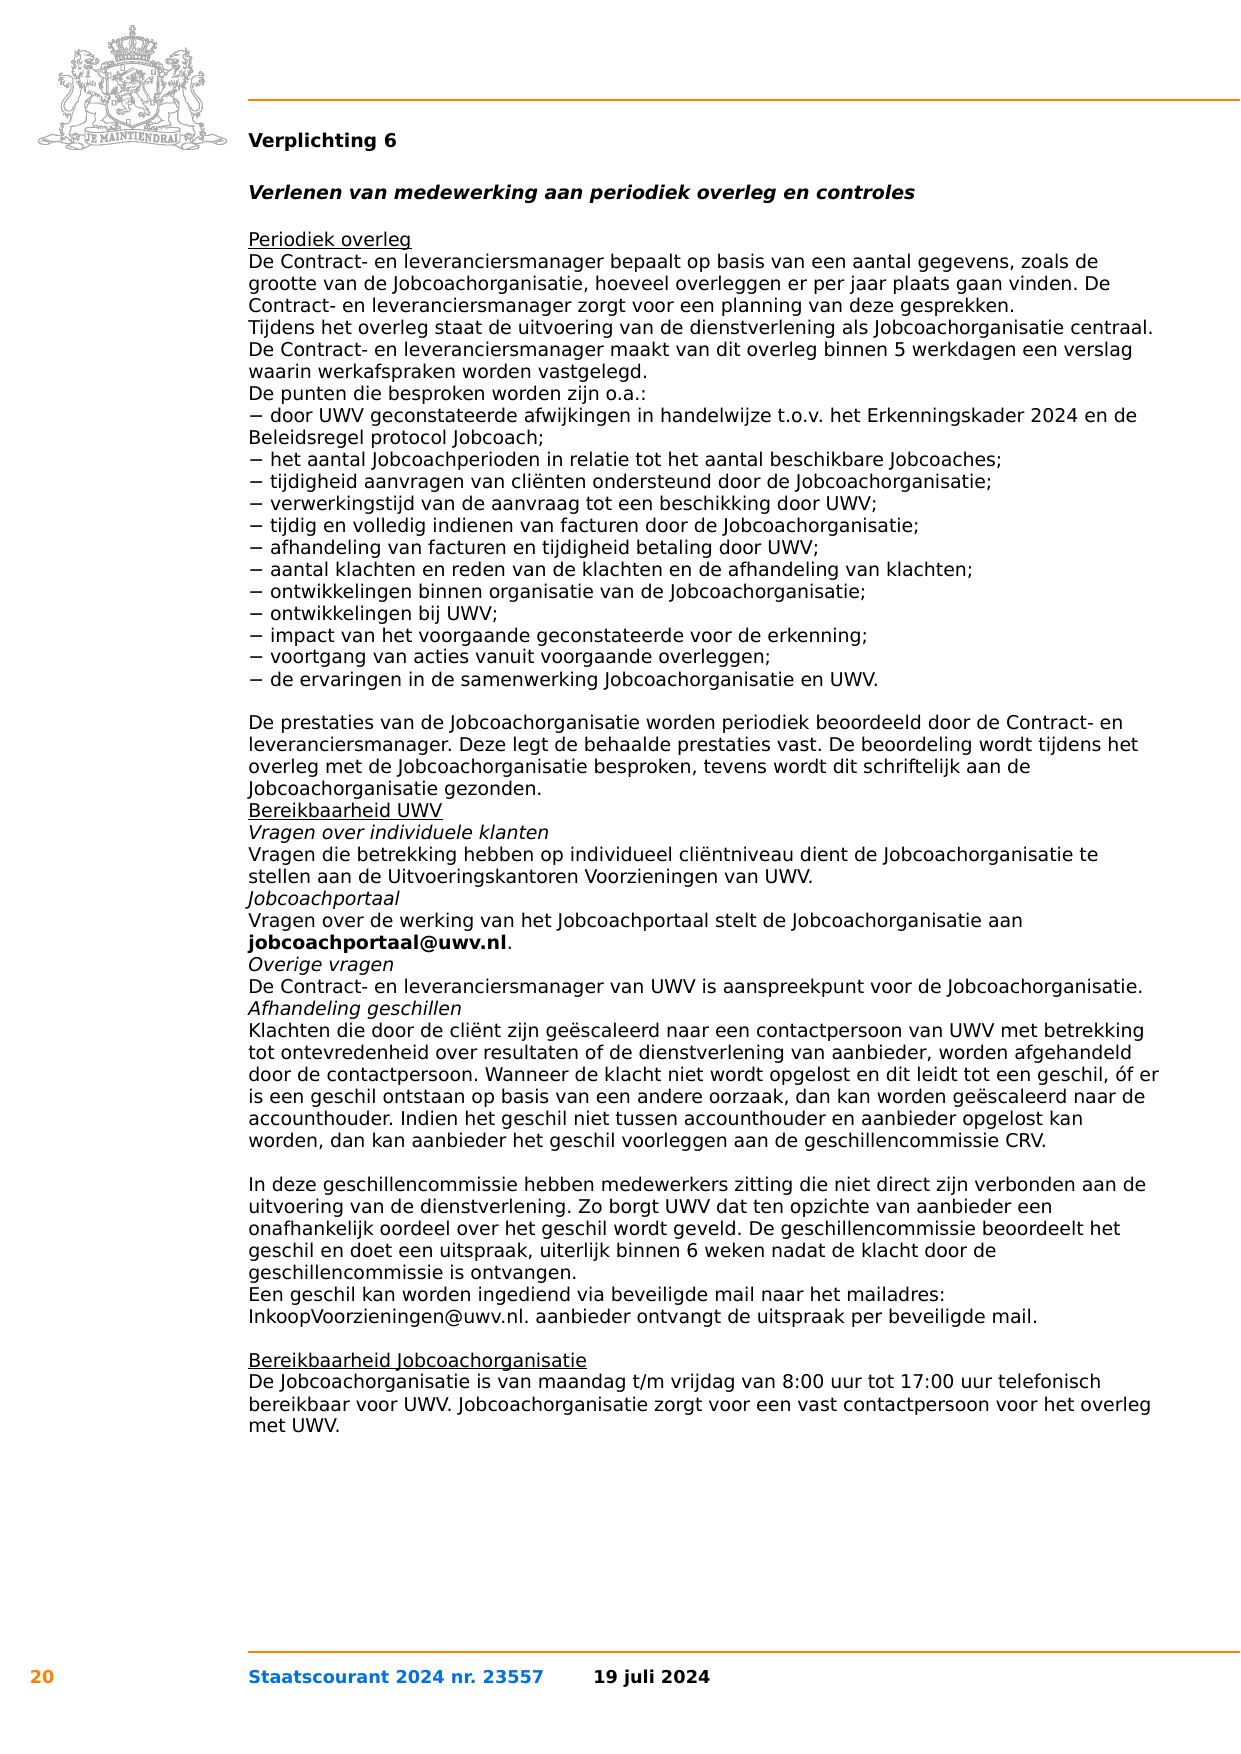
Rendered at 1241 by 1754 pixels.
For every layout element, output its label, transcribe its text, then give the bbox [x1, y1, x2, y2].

text Vragen die betrekking hebben op individueel cliëntniveau dient de Jobcoachorganisatie te stellen aan de Uitvoeringskantoren Voorzieningen van UWV. [248, 844, 1163, 888]
text Klachten die door de cliënt zijn geëscaleerd naar een contactpersoon van UWV met betrekking tot ontevredenheid over resultaten of de dienstverlening van aanbieder, worden afgehandeld door de contactpersoon. Wanneer de klacht niet wordt opgelost en dit leidt tot een geschil, óf er is een geschil ontstaan op basis van een andere oorzaak, dan kan worden geëscaleerd naar de accounthouder. Indien het geschil niet tussen accounthouder en aanbieder opgelost kan worden, dan kan aanbieder het geschil voorleggen aan de geschillencommissie CRV. [248, 1020, 1163, 1152]
text − ontwikkelingen bij UWV; [248, 602, 1163, 624]
picture [38, 25, 227, 150]
text − aantal klachten en reden van de klachten en de afhandeling van klachten; [248, 558, 1163, 581]
text − tijdig en volledig indienen van facturen door de Jobcoachorganisatie; [248, 514, 1163, 537]
text − impact van het voorgaande geconstateerde voor de erkenning; [248, 624, 1163, 646]
text − de ervaringen in de samenwerking Jobcoachorganisatie en UWV. [248, 668, 1163, 690]
text De punten die besproken worden zijn o.a.: [248, 383, 1163, 405]
text In deze geschillencommissie hebben medewerkers zitting die niet direct zijn verbonden aan de uitvoering van de dienstverlening. Zo borgt UWV dat ten opzichte van aanbieder een onafhankelijk oordeel over het geschil wordt geveld. De geschillencommissie beoordeelt het geschil en doet een uitspraak, uiterlijk binnen 6 weken nadat de klacht door de geschillencommissie is ontvangen. [248, 1174, 1163, 1284]
text − verwerkingstijd van de aanvraag tot een beschikking door UWV; [248, 493, 1163, 514]
text − tijdigheid aanvragen van cliënten ondersteund door de Jobcoachorganisatie; [248, 471, 1163, 493]
text Bereikbaarheid UWV [248, 800, 1163, 822]
text − ontwikkelingen binnen organisatie van de Jobcoachorganisatie; [248, 581, 1163, 602]
text Bereikbaarheid Jobcoachorganisatie [248, 1349, 1163, 1371]
text − het aantal Jobcoachperioden in relatie tot het aantal beschikbare Jobcoaches; [248, 449, 1163, 471]
text De prestaties van de Jobcoachorganisatie worden periodiek beoordeeld door de Contract- en leveranciersmanager. Deze legt de behaalde prestaties vast. De beoordeling wordt tijdens het overleg met de Jobcoachorganisatie besproken, tevens wordt dit schriftelijk aan de Jobcoachorganisatie gezonden. [248, 712, 1163, 800]
text Periodiek overleg [248, 229, 1163, 251]
subtitle Verplichting 6 [248, 130, 1163, 152]
text Vragen over de werking van het Jobcoachportaal stelt de Jobcoachorganisatie aan jobcoachportaal@uwv.nl. [248, 910, 1163, 954]
text Jobcoachportaal [248, 888, 1163, 910]
subtitle Verlenen van medewerking aan periodiek overleg en controles [248, 182, 1163, 204]
text Vragen over individuele klanten [248, 822, 1163, 844]
text Tijdens het overleg staat de uitvoering van de dienstverlening als Jobcoachorganisatie centraal. De Contract- en leveranciersmanager maakt van dit overleg binnen 5 werkdagen een verslag waarin werkafspraken worden vastgelegd. [248, 317, 1163, 383]
text Een geschil kan worden ingediend via beveiligde mail naar het mailadres: InkoopVoorzieningen@uwv.nl. aanbieder ontvangt de uitspraak per beveiligde mail. [248, 1284, 1163, 1328]
text − door UWV geconstateerde afwijkingen in handelwijze t.o.v. het Erkenningskader 2024 en de Beleidsregel protocol Jobcoach; [248, 405, 1163, 449]
text Afhandeling geschillen [248, 998, 1163, 1020]
text De Contract- en leveranciersmanager van UWV is aanspreekpunt voor de Jobcoachorganisatie. [248, 976, 1163, 998]
text − afhandeling van facturen en tijdigheid betaling door UWV; [248, 537, 1163, 558]
text De Jobcoachorganisatie is van maandag t/m vrijdag van 8:00 uur tot 17:00 uur telefonisch bereikbaar voor UWV. Jobcoachorganisatie zorgt voor een vast contactpersoon voor het overleg met UWV. [248, 1371, 1163, 1437]
text − voortgang van acties vanuit voorgaande overleggen; [248, 646, 1163, 668]
text Overige vragen [248, 954, 1163, 976]
text De Contract- en leveranciersmanager bepaalt op basis van een aantal gegevens, zoals de grootte van de Jobcoachorganisatie, hoeveel overleggen er per jaar plaats gaan vinden. De Contract- en leveranciersmanager zorgt voor een planning van deze gesprekken. [248, 251, 1163, 317]
